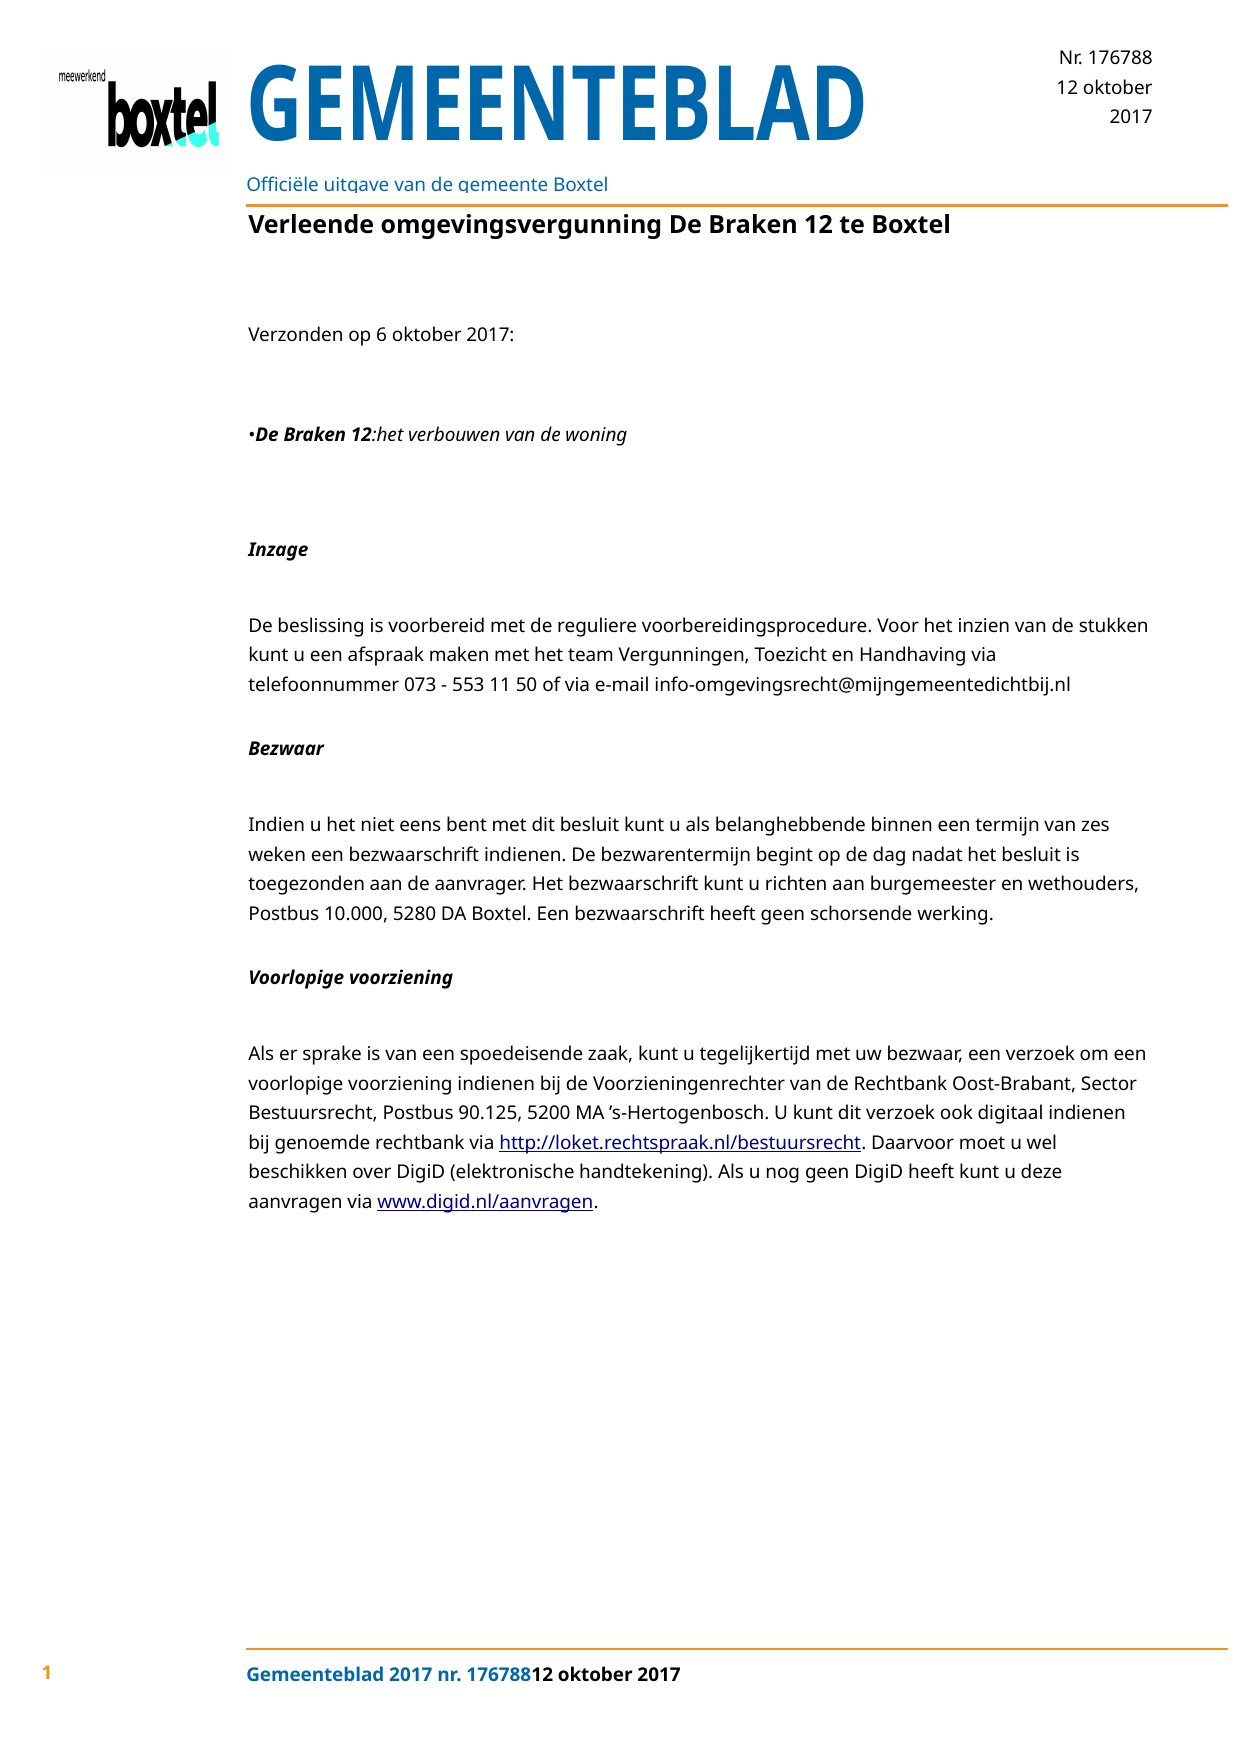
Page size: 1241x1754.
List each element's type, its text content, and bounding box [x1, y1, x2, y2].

text Als er sprake is van een spoedeisende zaak, kunt u tegelijkertijd met uw bezwaar, een verzoek om een voorlopige voorziening indienen bij de Voorzieningenrechter van de Rechtbank Oost-Brabant, Sector Bestuursrecht, Postbus 90.125, 5200 MA ’s-Hertogenbosch. U kunt dit verzoek ook digitaal indienen bij genoemde rechtbank via http://loket.rechtspraak.nl/bestuursrecht. Daarvoor moet u wel beschikken over DigiD (elektronische handtekening). Als u nog geen DigiD heeft kunt u deze aanvragen via www.digid.nl/aanvragen. [248, 1040, 1152, 1214]
text Inzage [248, 536, 1152, 562]
text Indien u het niet eens bent met dit besluit kunt u als belanghebbende binnen een termijn van zes weken een bezwaarschrift indienen. De bezwarentermijn begint op de dag nadat het besluit is toegezonden aan de aanvrager. Het bezwaarschrift kunt u richten aan burgemeester en wethouders, Postbus 10.000, 5280 DA Boxtel. Een bezwaarschrift heeft geen schorsende werking. [248, 811, 1152, 926]
text Bezwaar [248, 735, 1152, 761]
text Verzonden op 6 oktober 2017: [248, 321, 1152, 346]
text •De Braken 12:het verbouwen van de woning [248, 422, 1152, 447]
picture [41, 47, 231, 172]
text Verleende omgevingsvergunning De Braken 12 te Boxtel [248, 207, 1152, 241]
text Voorlopige voorziening [248, 964, 1152, 990]
text De beslissing is voorbereid met de reguliere voorbereidingsprocedure. Voor het inzien van de stukken kunt u een afspraak maken met het team Vergunningen, Toezicht en Handhaving via telefoonnummer 073 - 553 11 50 of via e-mail info-omgevingsrecht@mijngemeentedichtbij.nl [248, 612, 1152, 697]
